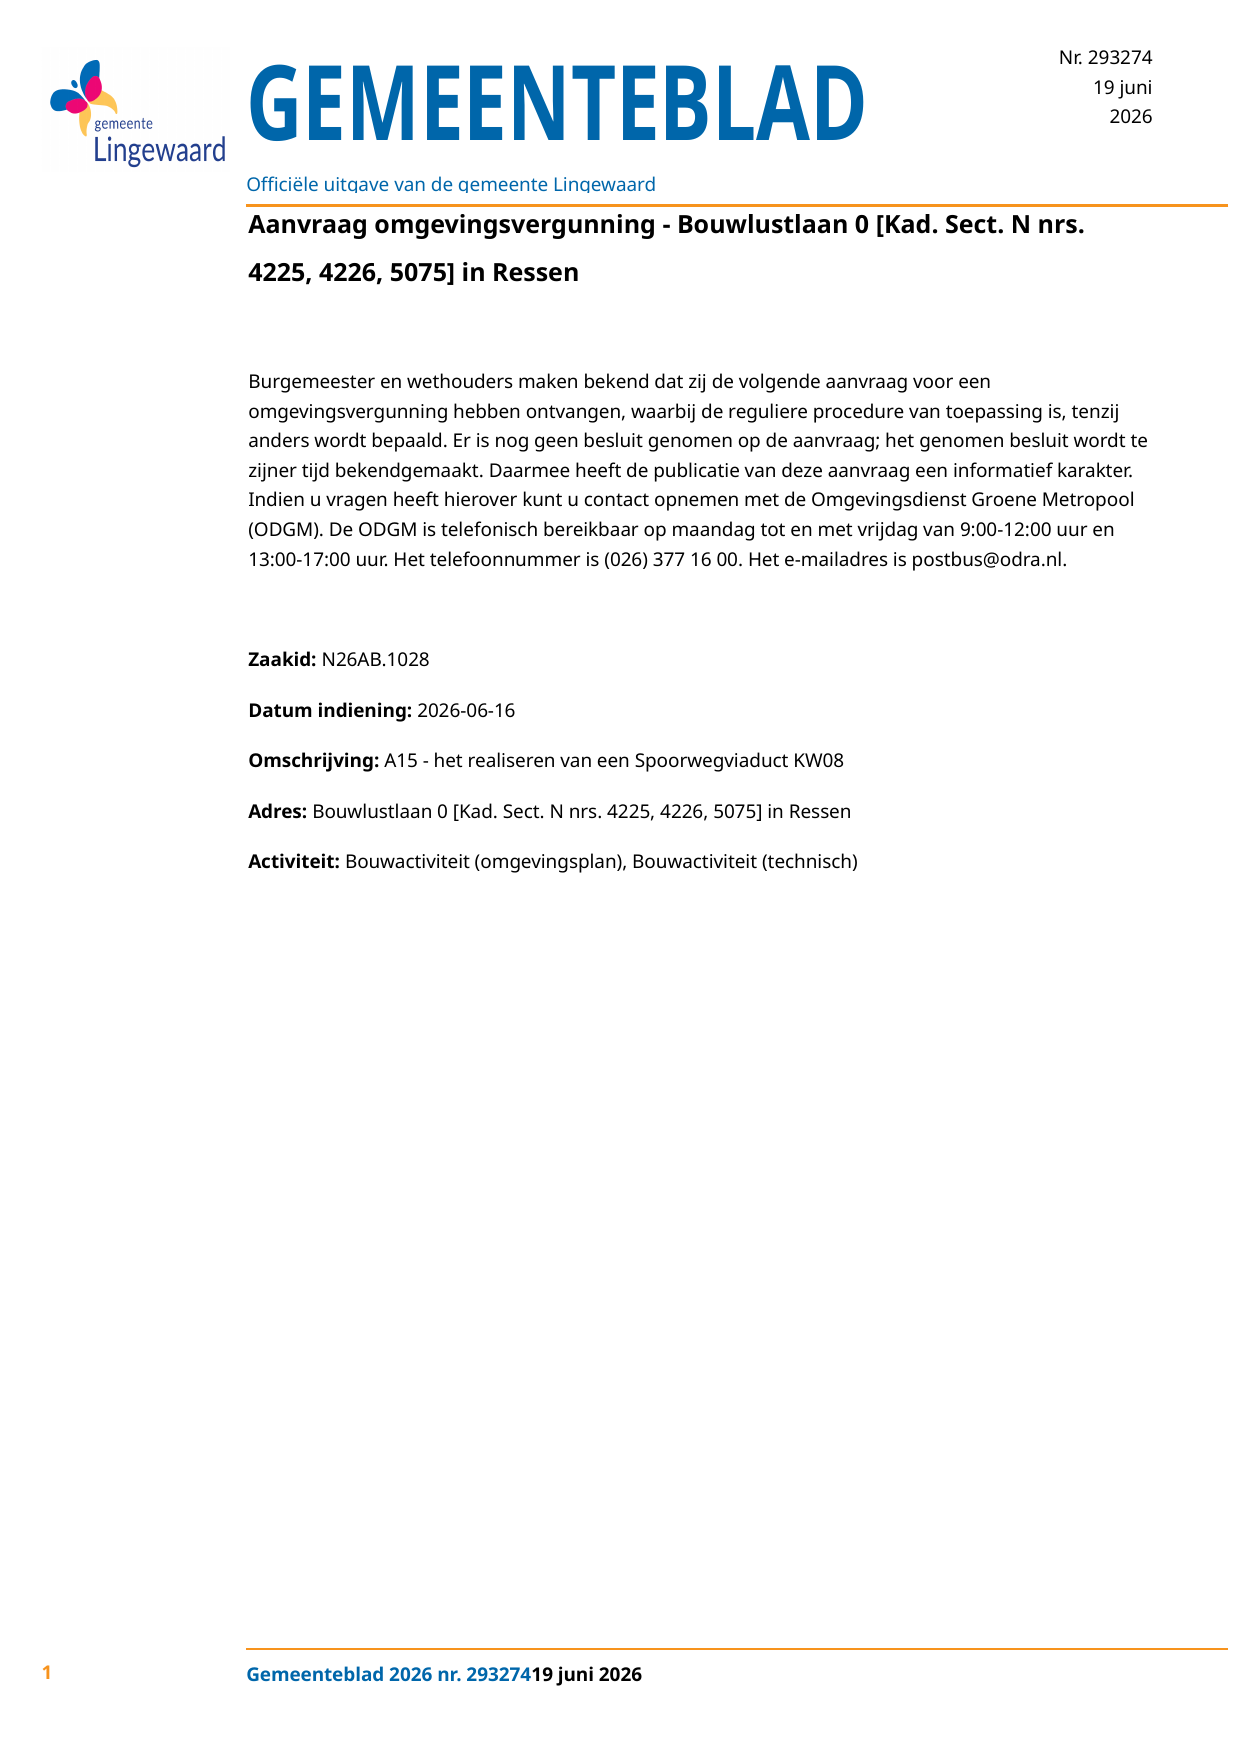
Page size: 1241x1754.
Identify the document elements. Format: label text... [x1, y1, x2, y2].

text Omschrijving: A15 - het realiseren van een Spoorwegviaduct KW08 [248, 747, 1152, 773]
text Datum indiening: 2026-06-16 [248, 697, 1152, 723]
text Adres: Bouwlustlaan 0 [Kad. Sect. N nrs. 4225, 4226, 5075] in Ressen [248, 798, 1152, 824]
text Aanvraag omgevingsvergunning - Bouwlustlaan 0 [Kad. Sect. N nrs. 4225, 4226, 5075] in Ressen [248, 207, 1152, 288]
picture [41, 47, 231, 172]
text Zaakid: N26AB.1028 [248, 647, 1152, 672]
text Burgemeester en wethouders maken bekend dat zij de volgende aanvraag voor een omgevingsvergunning hebben ontvangen, waarbij de reguliere procedure van toepassing is, tenzij anders wordt bepaald. Er is nog geen besluit genomen op de aanvraag; het genomen besluit wordt te zijner tijd bekendgemaakt. Daarmee heeft de publicatie van deze aanvraag een informatief karakter. Indien u vragen heeft hierover kunt u contact opnemen met de Omgevingsdienst Groene Metropool (ODGM). De ODGM is telefonisch bereikbaar op maandag tot en met vrijdag van 9:00-12:00 uur en 13:00-17:00 uur. Het telefoonnummer is (026) 377 16 00. Het e-mailadres is postbus@odra.nl. [248, 368, 1152, 572]
text Activiteit: Bouwactiviteit (omgevingsplan), Bouwactiviteit (technisch) [248, 848, 1152, 874]
